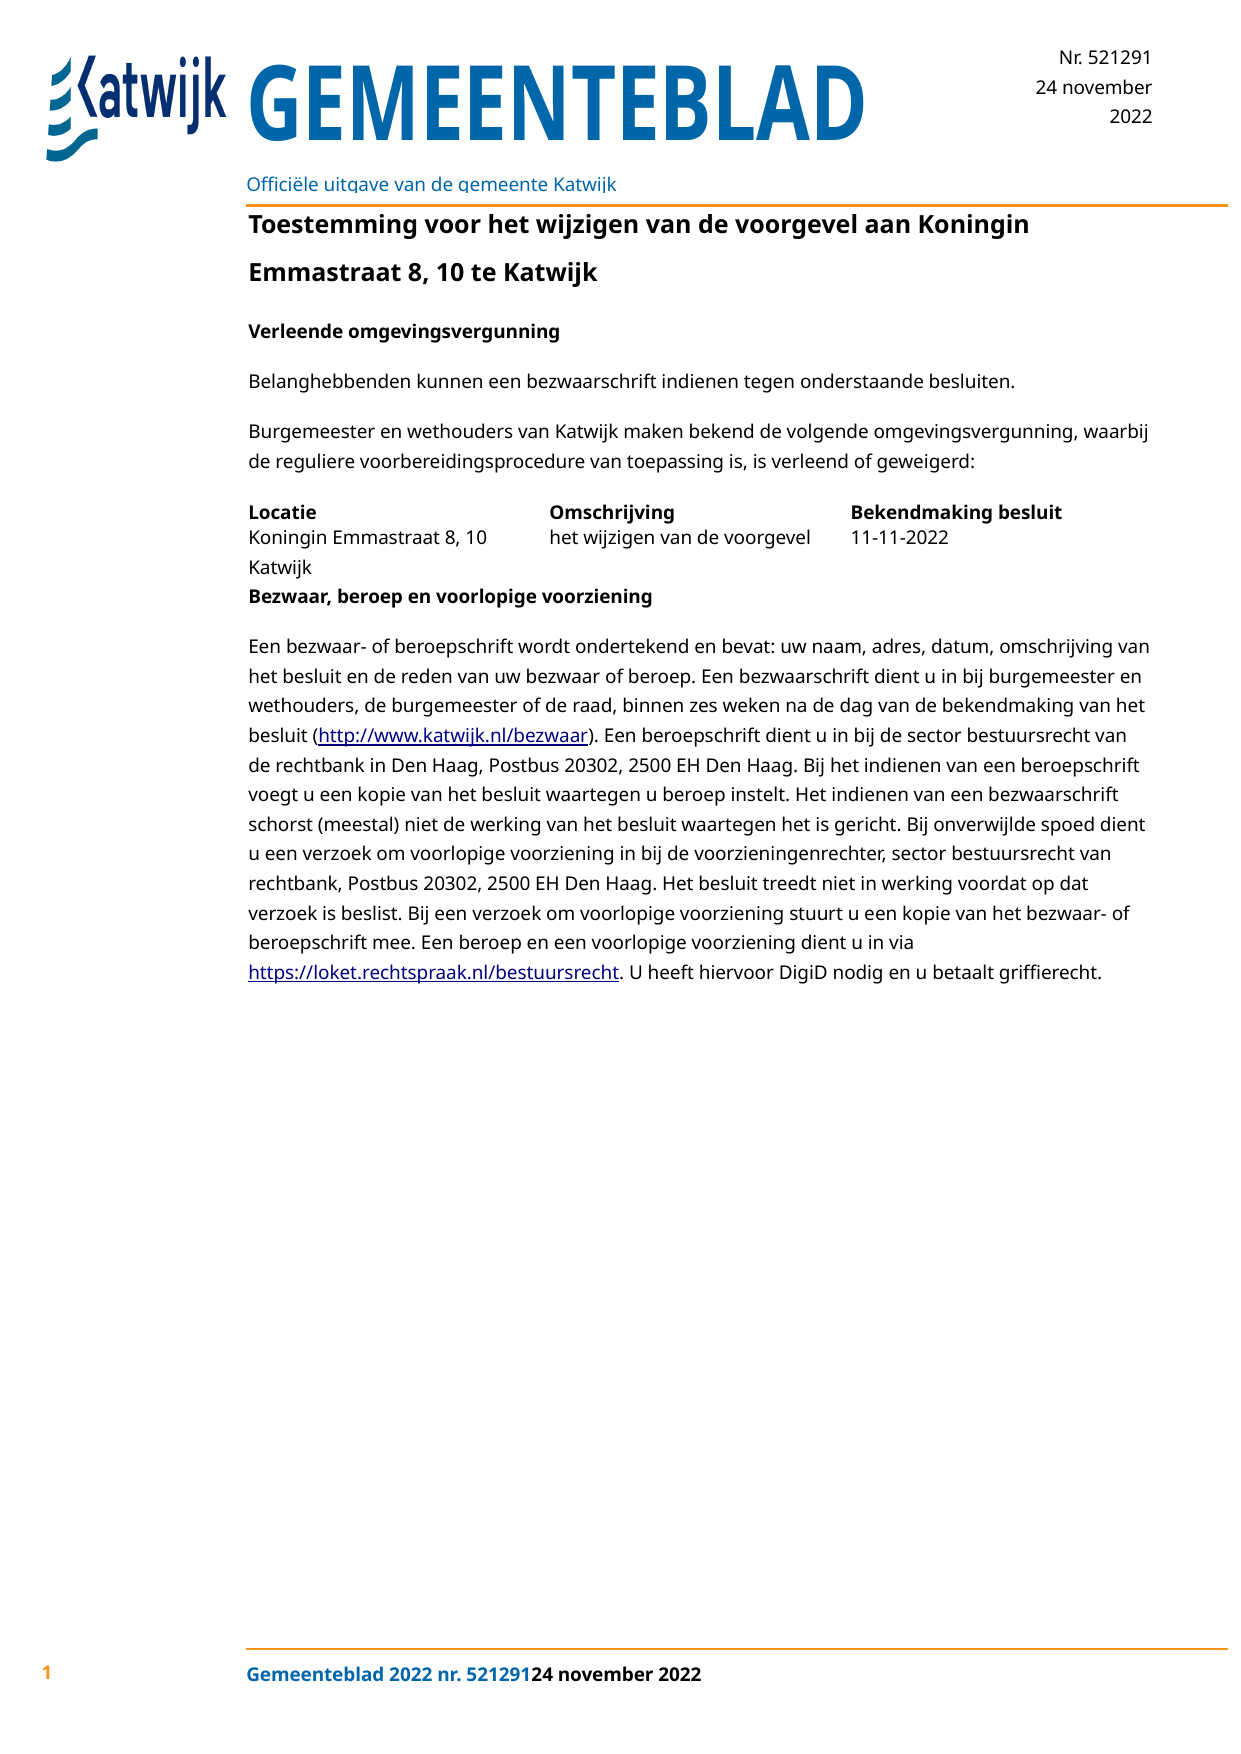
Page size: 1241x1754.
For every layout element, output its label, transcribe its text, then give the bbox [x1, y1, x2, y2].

picture [41, 47, 231, 172]
text Toestemming voor het wijzigen van de voorgevel aan Koningin Emmastraat 8, 10 te Katwijk [248, 207, 1152, 288]
table_cell 11-11-2022 [850, 525, 1152, 580]
text Verleende omgevingsvergunning [248, 318, 1152, 344]
table_header Locatie [248, 499, 549, 524]
table_header Omschrijving [549, 499, 850, 524]
table_cell het wijzigen van de voorgevel [549, 525, 850, 580]
table_cell Koningin Emmastraat 8, 10 Katwijk [248, 525, 549, 580]
text Belanghebbenden kunnen een bezwaarschrift indienen tegen onderstaande besluiten. [248, 368, 1152, 394]
text Bezwaar, beroep en voorlopige voorziening [248, 583, 1152, 609]
text Burgemeester en wethouders van Katwijk maken bekend de volgende omgevingsvergunning, waarbij de reguliere voorbereidingsprocedure van toepassing is, is verleend of geweigerd: [248, 419, 1152, 474]
text Een bezwaar- of beroepschrift wordt ondertekend en bevat: uw naam, adres, datum, omschrijving van het besluit en de reden van uw bezwaar of beroep. Een bezwaarschrift dient u in bij burgemeester en wethouders, de burgemeester of de raad, binnen zes weken na de dag van de bekendmaking van het besluit (http://www.katwijk.nl/bezwaar). Een beroepschrift dient u in bij de sector bestuursrecht van de rechtbank in Den Haag, Postbus 20302, 2500 EH Den Haag. Bij het indienen van een beroepschrift voegt u een kopie van het besluit waartegen u beroep instelt. Het indienen van een bezwaarschrift schorst (meestal) niet de werking van het besluit waartegen het is gericht. Bij onverwijlde spoed dient u een verzoek om voorlopige voorziening in bij de voorzieningenrechter, sector bestuursrecht van rechtbank, Postbus 20302, 2500 EH Den Haag. Het besluit treedt niet in werking voordat op dat verzoek is beslist. Bij een verzoek om voorlopige voorziening stuurt u een kopie van het bezwaar- of beroepschrift mee. Een beroep en een voorlopige voorziening dient u in via https://loket.rechtspraak.nl/bestuursrecht. U heeft hiervoor DigiD nodig en u betaalt griffierecht. [248, 633, 1152, 985]
table_header Bekendmaking besluit [850, 499, 1152, 524]
